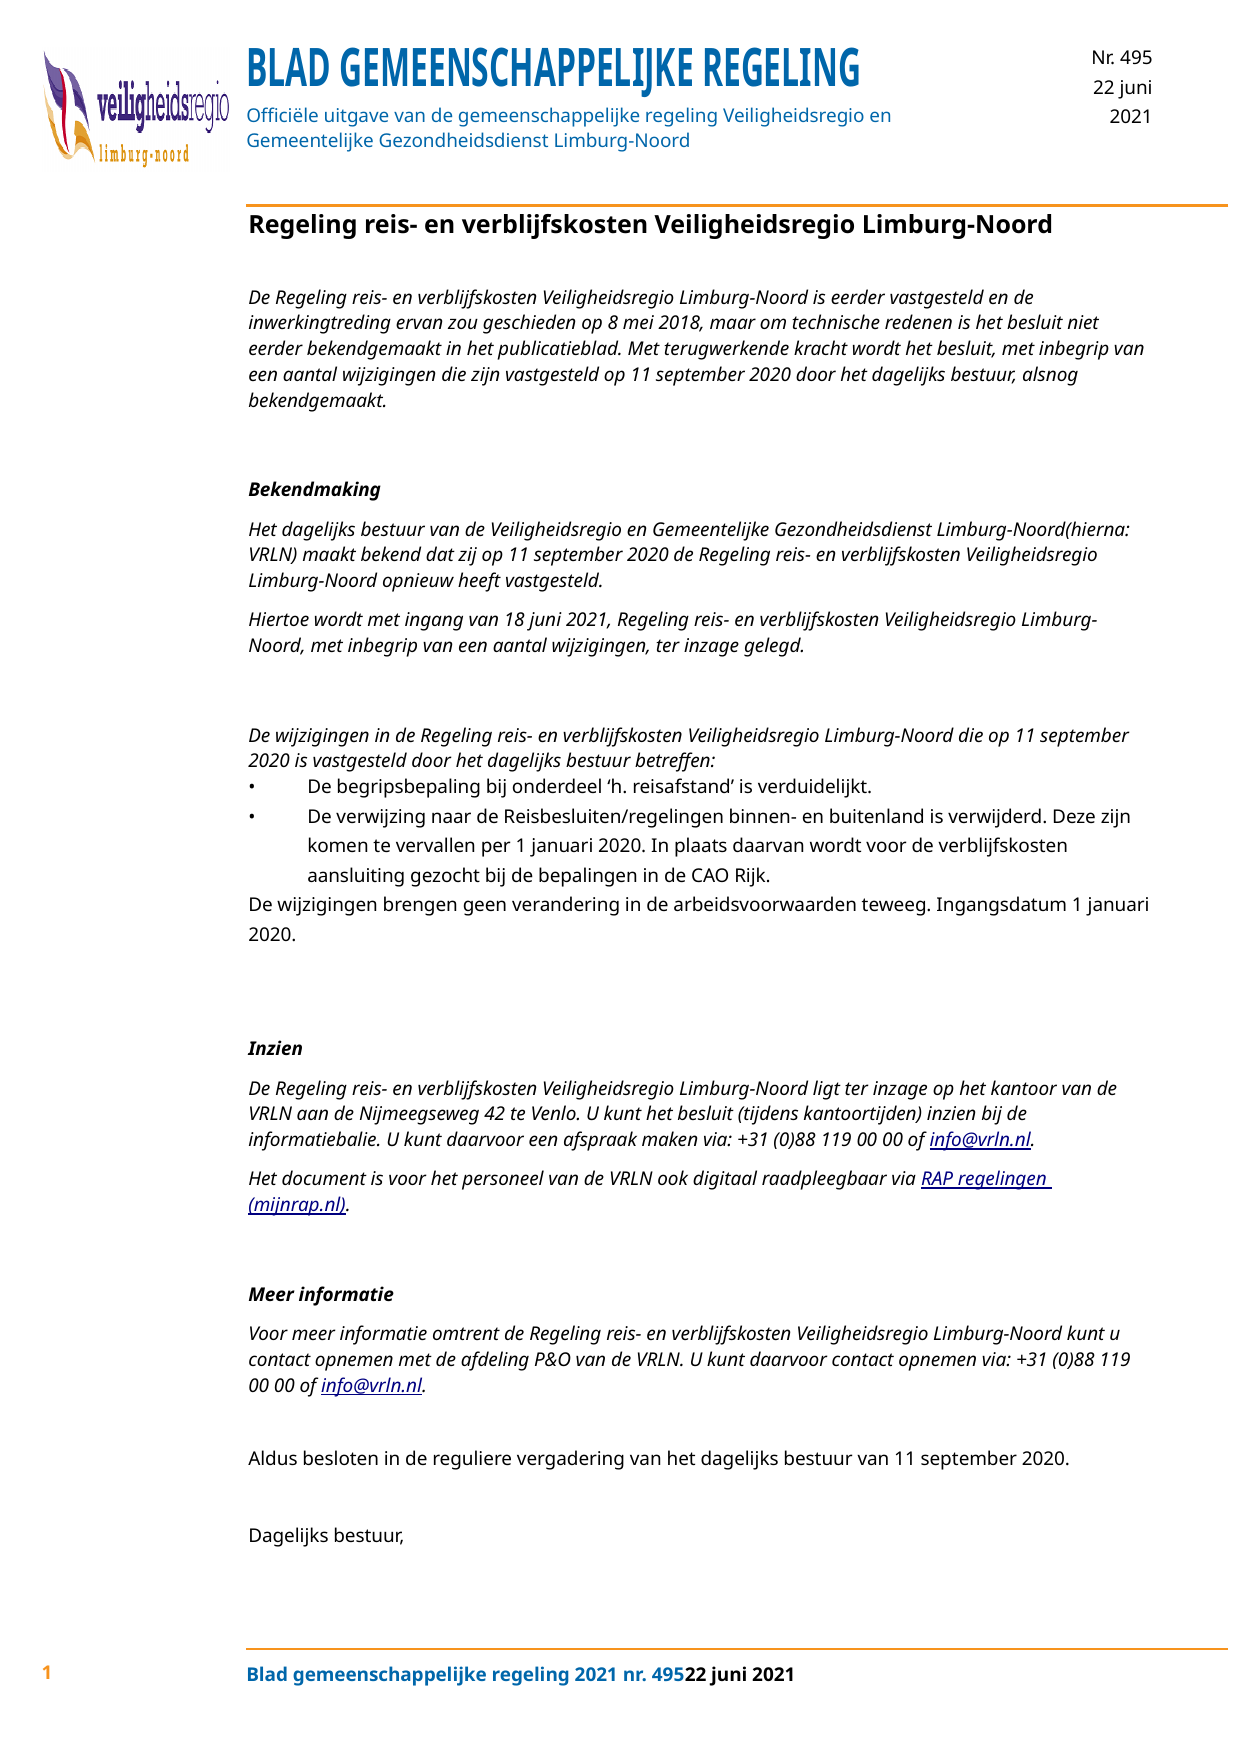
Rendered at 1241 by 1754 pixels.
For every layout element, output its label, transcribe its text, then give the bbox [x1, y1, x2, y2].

text Regeling reis- en verblijfskosten Veiligheidsregio Limburg-Noord [248, 207, 1152, 241]
text Inzien [248, 1036, 1152, 1061]
text De Regeling reis- en verblijfskosten Veiligheidsregio Limburg-Noord ligt ter inzage op het kantoor van de VRLN aan de Nijmeegseweg 42 te Venlo. U kunt het besluit (tijdens kantoortijden) inzien bij de informatiebalie. U kunt daarvoor een afspraak maken via: +31 (0)88 119 00 00 of info@vrln.nl. [248, 1075, 1152, 1152]
text Meer informatie [248, 1281, 1152, 1307]
text Het document is voor het personeel van de VRLN ook digitaal raadpleegbaar via RAP regelingen (mijnrap.nl). [248, 1166, 1152, 1217]
text Het dagelijks bestuur van de Veiligheidsregio en Gemeentelijke Gezondheidsdienst Limburg-Noord(hierna: VRLN) maakt bekend dat zij op 11 september 2020 de Regeling reis- en verblijfskosten Veiligheidsregio Limburg-Noord opnieuw heeft vastgesteld. [248, 516, 1152, 593]
text De Regeling reis- en verblijfskosten Veiligheidsregio Limburg-Noord is eerder vastgesteld en de inwerkingtreding ervan zou geschieden op 8 mei 2018, maar om technische redenen is het besluit niet eerder bekendgemaakt in het publicatieblad. Met terugwerkende kracht wordt het besluit, met inbegrip van een aantal wijzigingen die zijn vastgesteld op 11 september 2020 door het dagelijks bestuur, alsnog bekendgemaakt. [248, 284, 1152, 412]
text De wijzigingen brengen geen verandering in de arbeidsvoorwaarden teweeg. Ingangsdatum 1 januari 2020. [248, 892, 1152, 947]
text Voor meer informatie omtrent de Regeling reis- en verblijfskosten Veiligheidsregio Limburg-Noord kunt u contact opnemen met de afdeling P&O van de VRLN. U kunt daarvoor contact opnemen via: +31 (0)88 119 00 00 of info@vrln.nl. [248, 1320, 1152, 1397]
list De verwijzing naar de Reisbesluiten/regelingen binnen- en buitenland is verwijderd. Deze zijn komen te vervallen per 1 januari 2020. In plaats daarvan wordt voor de verblijfskosten aansluiting gezocht bij de bepalingen in de CAO Rijk. [248, 803, 1152, 888]
text De wijzigingen in de Regeling reis- en verblijfskosten Veiligheidsregio Limburg-Noord die op 11 september 2020 is vastgesteld door het dagelijks bestuur betreffen: [248, 722, 1152, 773]
text Aldus besloten in de reguliere vergadering van het dagelijks bestuur van 11 september 2020. [248, 1445, 1152, 1471]
picture [41, 47, 231, 172]
text Dagelijks bestuur, [248, 1522, 1152, 1548]
text Bekendmaking [248, 476, 1152, 502]
list De begripsbepaling bij onderdeel ‘h. reisafstand’ is verduidelijkt. [248, 773, 1152, 799]
text Hiertoe wordt met ingang van 18 juni 2021, Regeling reis- en verblijfskosten Veiligheidsregio Limburg-Noord, met inbegrip van een aantal wijzigingen, ter inzage gelegd. [248, 606, 1152, 658]
